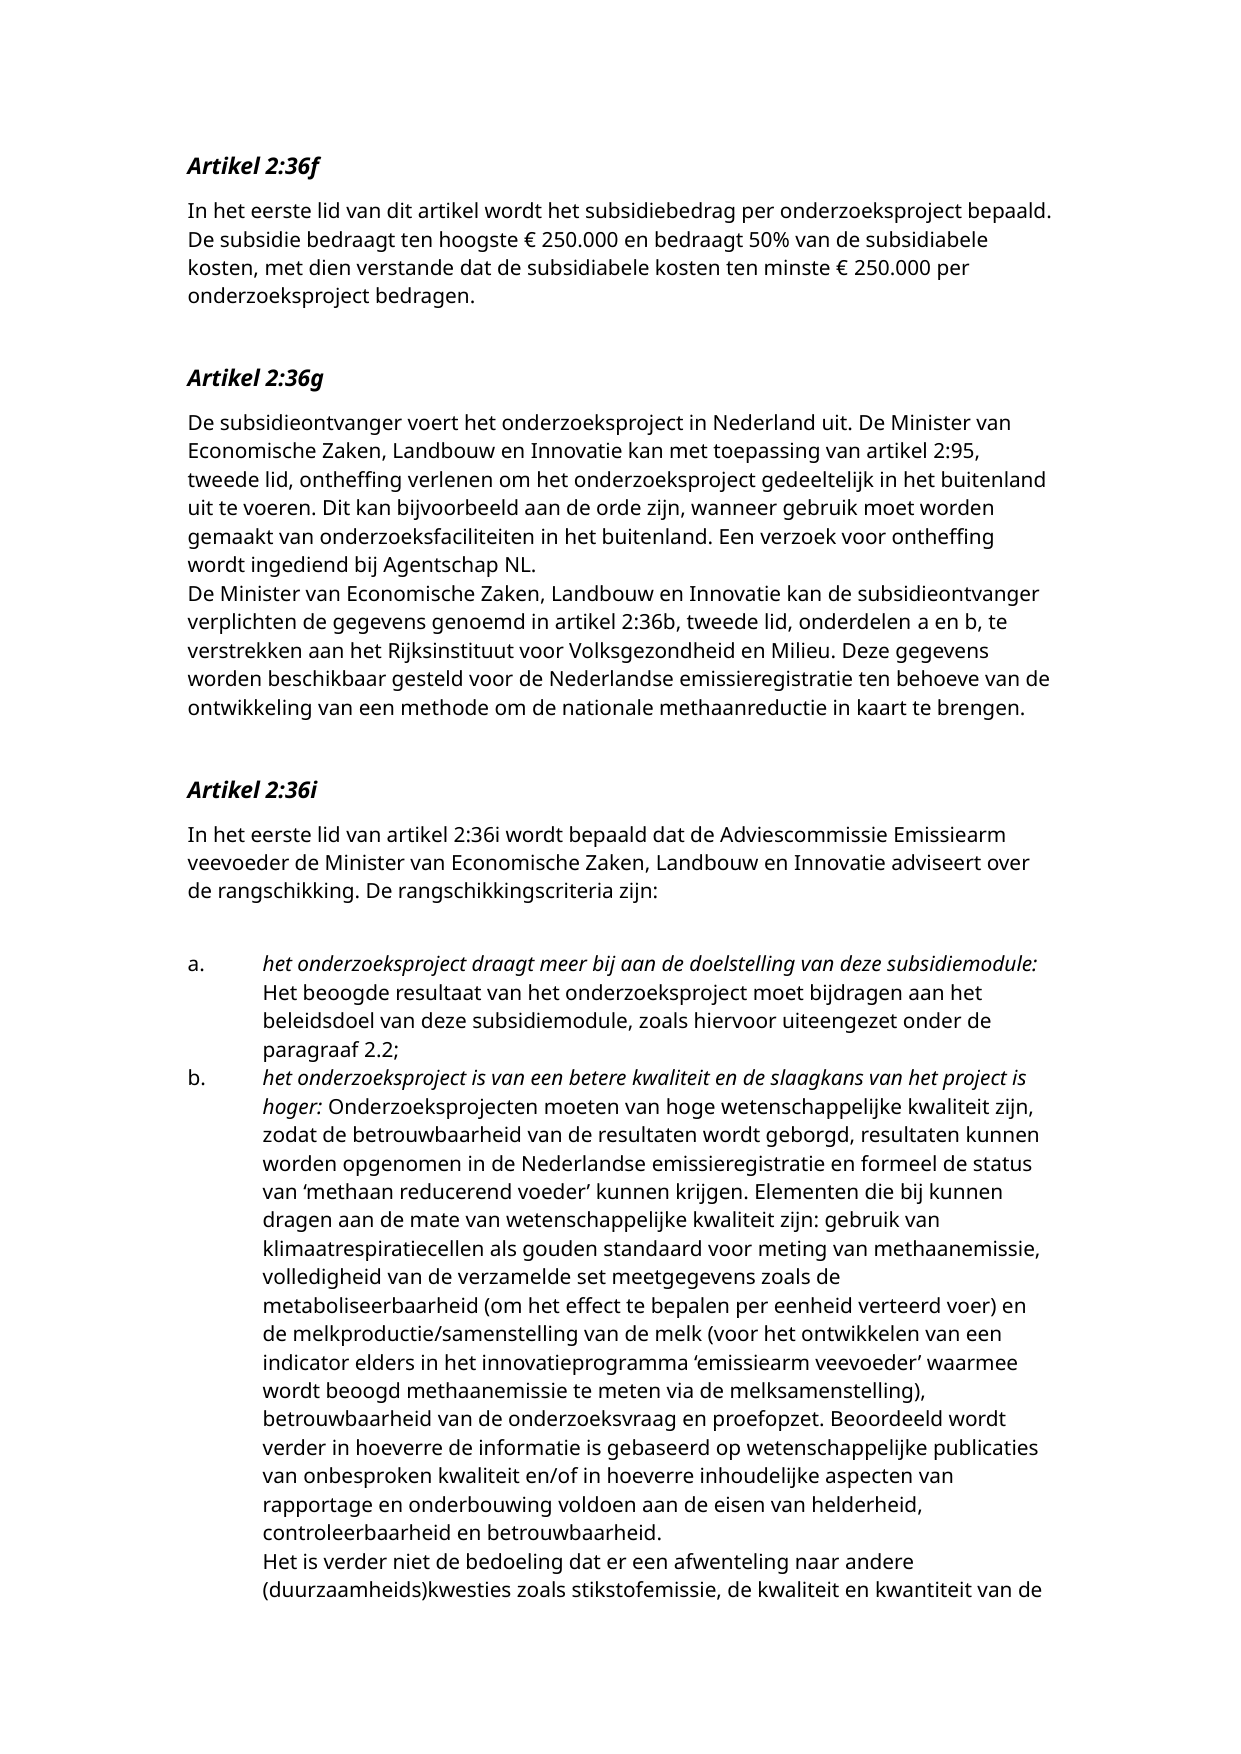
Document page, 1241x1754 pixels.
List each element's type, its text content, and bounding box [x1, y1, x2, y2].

text In het eerste lid van dit artikel wordt het subsidiebedrag per onderzoeksproject bepaald. De subsidie bedraagt ten hoogste € 250.000 en bedraagt 50% van de subsidiabele kosten, met dien verstande dat de subsidiabele kosten ten minste € 250.000 per onderzoeksproject bedragen. [187, 196, 1053, 310]
list het onderzoeksproject is van een betere kwaliteit en de slaagkans van het project is hoger: Onderzoeksprojecten moeten van hoge wetenschappelijke kwaliteit zijn, zodat de betrouwbaarheid van de resultaten wordt geborgd, resultaten kunnen worden opgenomen in de Nederlandse emissieregistratie en formeel de status van ‘methaan reducerend voeder’ kunnen krijgen. Elementen die bij kunnen dragen aan de mate van wetenschappelijke kwaliteit zijn: gebruik van klimaatrespiratiecellen als gouden standaard voor meting van methaanemissie, volledigheid van de verzamelde set meetgegevens zoals de metaboliseerbaarheid (om het effect te bepalen per eenheid verteerd voer) en de melkproductie/samenstelling van de melk (voor het ontwikkelen van een indicator elders in het innovatieprogramma ‘emissiearm veevoeder’ waarmee wordt beoogd methaanemissie te meten via de melksamenstelling), betrouwbaarheid van de onderzoeksvraag en proefopzet. Beoordeeld wordt verder in hoeverre de informatie is gebaseerd op wetenschappelijke publicaties van onbesproken kwaliteit en/of in hoeverre inhoudelijke aspecten van rapportage en onderbouwing voldoen aan de eisen van helderheid, controleerbaarheid en betrouwbaarheid. [187, 1063, 1053, 1547]
text De subsidieontvanger voert het onderzoeksproject in Nederland uit. De Minister van Economische Zaken, Landbouw en Innovatie kan met toepassing van artikel 2:95, tweede lid, ontheffing verlenen om het onderzoeksproject gedeeltelijk in het buitenland uit te voeren. Dit kan bijvoorbeeld aan de orde zijn, wanneer gebruik moet worden gemaakt van onderzoeksfaciliteiten in het buitenland. Een verzoek voor ontheffing wordt ingediend bij Agentschap NL. [187, 408, 1053, 579]
subtitle Artikel 2:36g [187, 362, 1053, 393]
text In het eerste lid van artikel 2:36i wordt bepaald dat de Adviescommissie Emissiearm veevoeder de Minister van Economische Zaken, Landbouw en Innovatie adviseert over de rangschikking. De rangschikkingscriteria zijn: [187, 820, 1053, 905]
list Het is verder niet de bedoeling dat er een afwenteling naar andere (duurzaamheids)kwesties zoals stikstofemissie, de kwaliteit en kwantiteit van de [187, 1547, 1053, 1604]
list het onderzoeksproject draagt meer bij aan de doelstelling van deze subsidiemodule: Het beoogde resultaat van het onderzoeksproject moet bijdragen aan het beleidsdoel van deze subsidiemodule, zoals hiervoor uiteengezet onder de paragraaf 2.2; [187, 949, 1053, 1063]
subtitle Artikel 2:36f [187, 150, 1053, 181]
text De Minister van Economische Zaken, Landbouw en Innovatie kan de subsidieontvanger verplichten de gegevens genoemd in artikel 2:36b, tweede lid, onderdelen a en b, te verstrekken aan het Rijksinstituut voor Volksgezondheid en Milieu. Deze gegevens worden beschikbaar gesteld voor de Nederlandse emissieregistratie ten behoeve van de ontwikkeling van een methode om de nationale methaanreductie in kaart te brengen. [187, 579, 1053, 721]
subtitle Artikel 2:36i [187, 773, 1053, 805]
